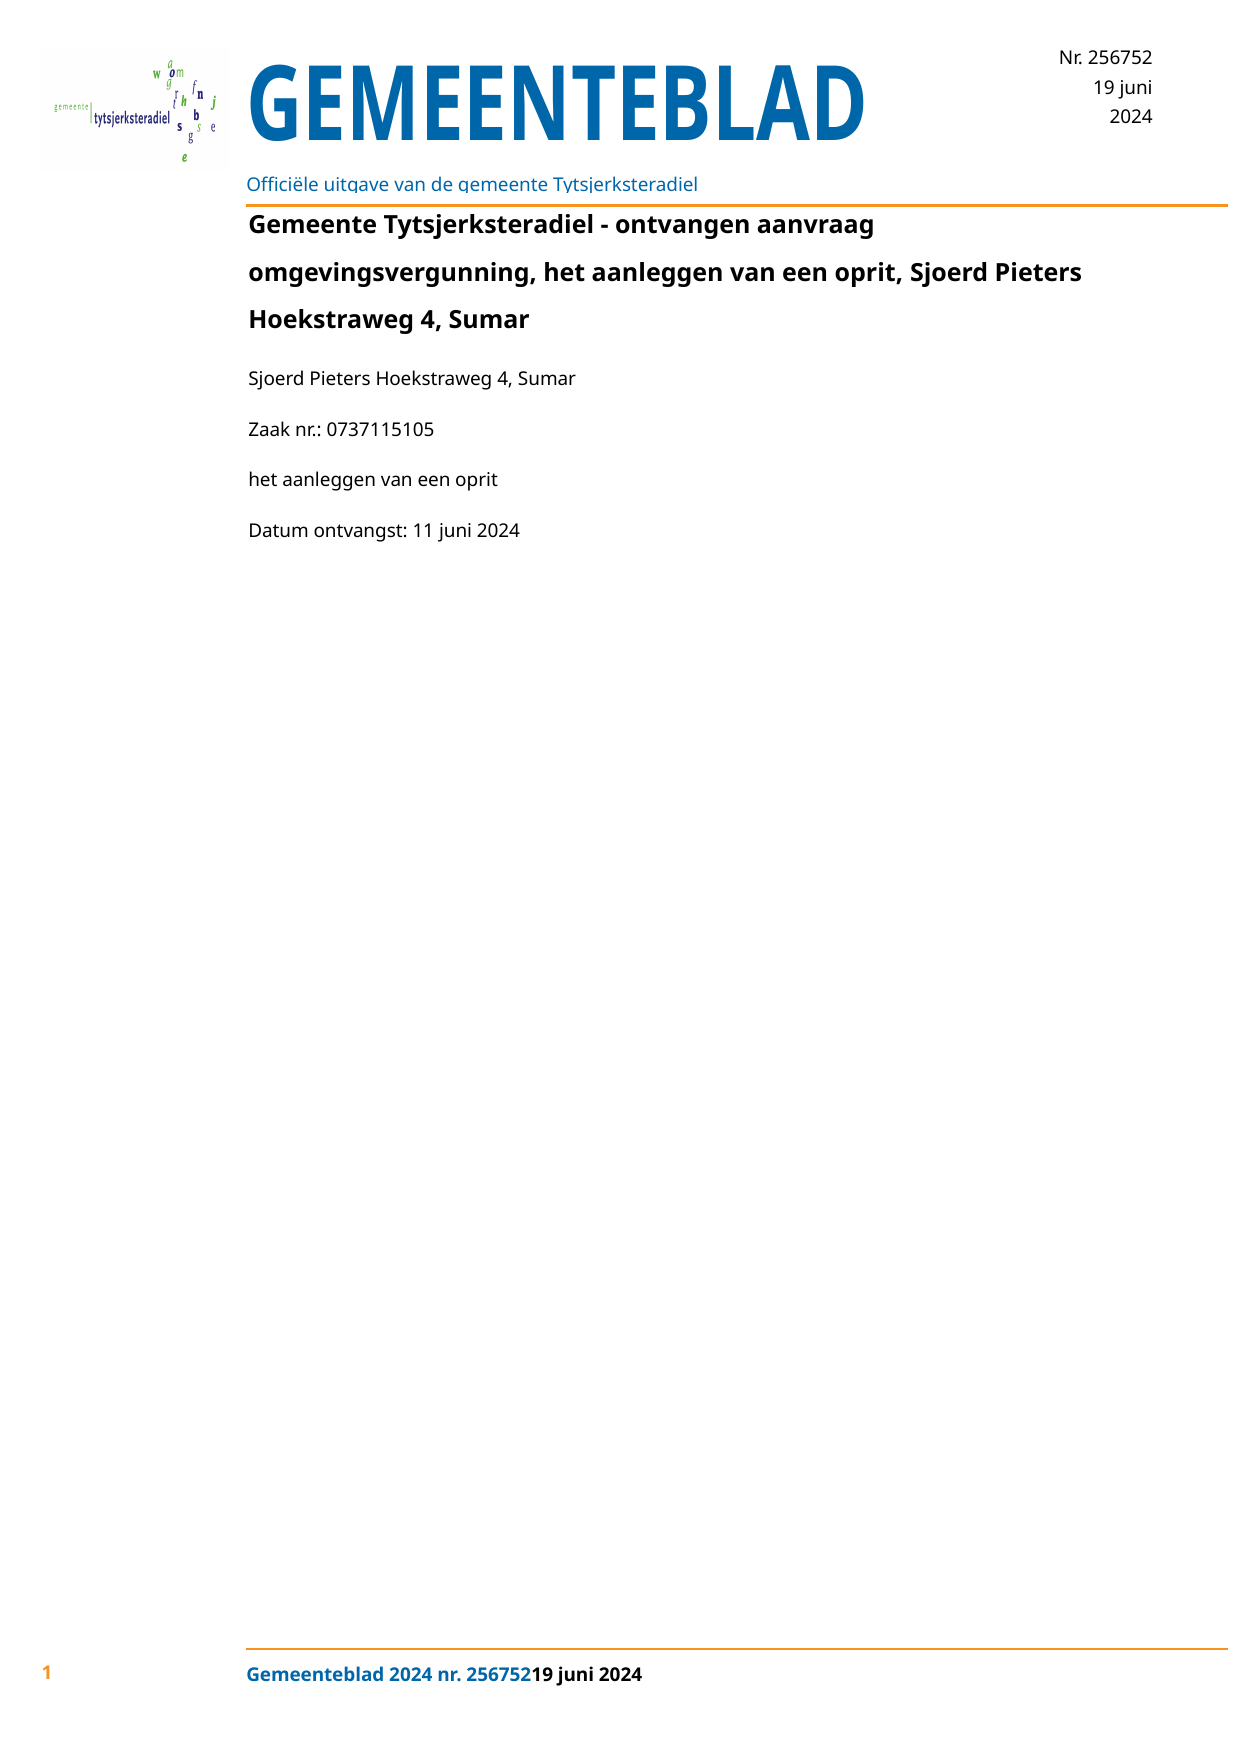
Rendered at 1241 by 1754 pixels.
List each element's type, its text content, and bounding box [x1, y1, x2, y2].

text Datum ontvangst: 11 juni 2024 [248, 517, 1152, 542]
text Sjoerd Pieters Hoekstraweg 4, Sumar [248, 366, 1152, 391]
text het aanleggen van een oprit [248, 466, 1152, 492]
picture [41, 47, 231, 172]
text Zaak nr.: 0737115105 [248, 416, 1152, 442]
text Gemeente Tytsjerksteradiel - ontvangen aanvraag omgevingsvergunning, het aanleggen van een oprit, Sjoerd Pieters Hoekstraweg 4, Sumar [248, 207, 1152, 336]
